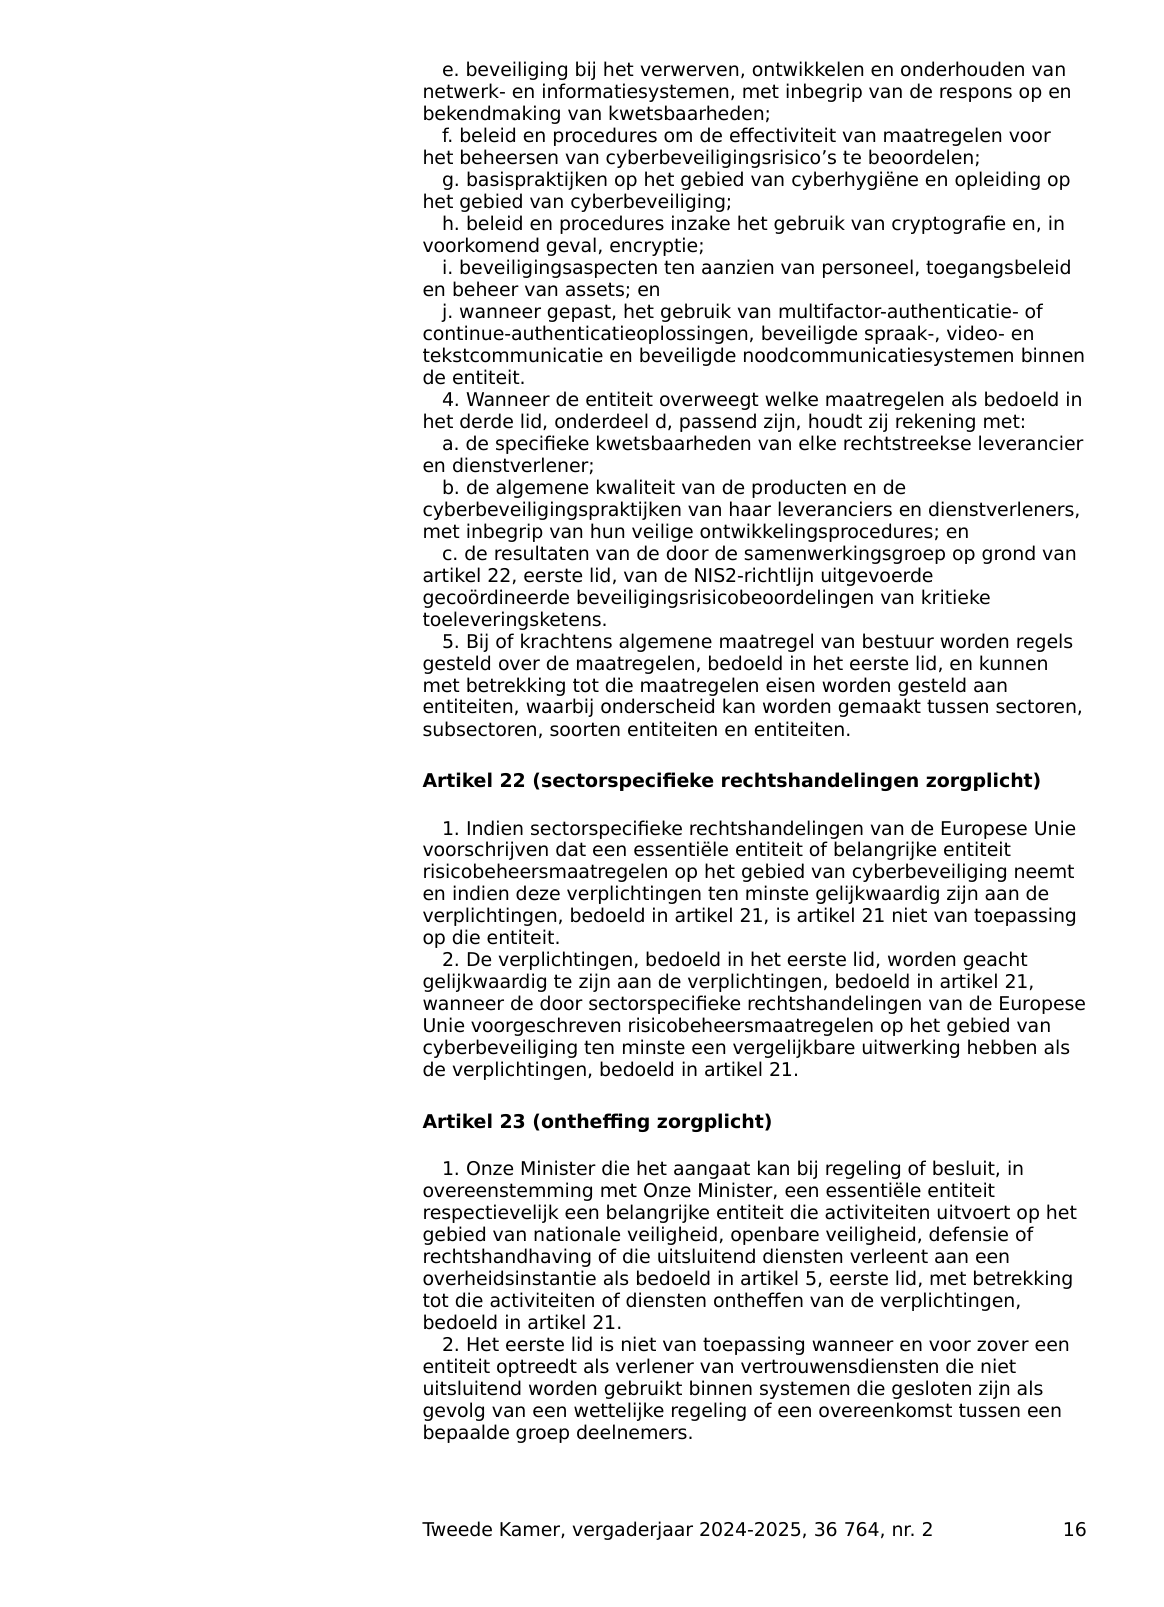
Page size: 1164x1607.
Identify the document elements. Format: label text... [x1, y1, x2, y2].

subtitle Artikel 22 (sectorspecifieke rechtshandelingen zorgplicht) [422, 770, 1087, 792]
text 2. Het eerste lid is niet van toepassing wanneer en voor zover een entiteit optreedt als verlener van vertrouwensdiensten die niet uitsluitend worden gebruikt binnen systemen die gesloten zijn als gevolg van een wettelijke regeling of een overeenkomst tussen een bepaalde groep deelnemers. [422, 1334, 1087, 1444]
text c. de resultaten van de door de samenwerkingsgroep op grond van artikel 22, eerste lid, van de NIS2-richtlijn uitgevoerde gecoördineerde beveiligingsrisicobeoordelingen van kritieke toeleveringsketens. [422, 543, 1087, 631]
text g. basispraktijken op het gebied van cyberhygiëne en opleiding op het gebied van cyberbeveiliging; [422, 169, 1087, 213]
text f. beleid en procedures om de effectiviteit van maatregelen voor het beheersen van cyberbeveiligingsrisico’s te beoordelen; [422, 125, 1087, 169]
text 2. De verplichtingen, bedoeld in het eerste lid, worden geacht gelijkwaardig te zijn aan de verplichtingen, bedoeld in artikel 21, wanneer de door sectorspecifieke rechtshandelingen van de Europese Unie voorgeschreven risicobeheersmaatregelen op het gebied van cyberbeveiliging ten minste een vergelijkbare uitwerking hebben als de verplichtingen, bedoeld in artikel 21. [422, 949, 1087, 1081]
text 1. Indien sectorspecifieke rechtshandelingen van de Europese Unie voorschrijven dat een essentiële entiteit of belangrijke entiteit risicobeheersmaatregelen op het gebied van cyberbeveiliging neemt en indien deze verplichtingen ten minste gelijkwaardig zijn aan de verplichtingen, bedoeld in artikel 21, is artikel 21 niet van toepassing op die entiteit. [422, 817, 1087, 949]
text 1. Onze Minister die het aangaat kan bij regeling of besluit, in overeenstemming met Onze Minister, een essentiële entiteit respectievelijk een belangrijke entiteit die activiteiten uitvoert op het gebied van nationale veiligheid, openbare veiligheid, defensie of rechtshandhaving of die uitsluitend diensten verleent aan een overheidsinstantie als bedoeld in artikel 5, eerste lid, met betrekking tot die activiteiten of diensten ontheffen van de verplichtingen, bedoeld in artikel 21. [422, 1158, 1087, 1334]
subtitle Artikel 23 (ontheffing zorgplicht) [422, 1111, 1087, 1133]
text i. beveiligingsaspecten ten aanzien van personeel, toegangsbeleid en beheer van assets; en [422, 257, 1087, 301]
text j. wanneer gepast, het gebruik van multifactor-authenticatie- of continue-authenticatieoplossingen, beveiligde spraak-, video- en tekstcommunicatie en beveiligde noodcommunicatiesystemen binnen de entiteit. [422, 301, 1087, 389]
text h. beleid en procedures inzake het gebruik van cryptografie en, in voorkomend geval, encryptie; [422, 213, 1087, 257]
text 5. Bij of krachtens algemene maatregel van bestuur worden regels gesteld over de maatregelen, bedoeld in het eerste lid, en kunnen met betrekking tot die maatregelen eisen worden gesteld aan entiteiten, waarbij onderscheid kan worden gemaakt tussen sectoren, subsectoren, soorten entiteiten en entiteiten. [422, 631, 1087, 740]
text b. de algemene kwaliteit van de producten en de cyberbeveiligingspraktijken van haar leveranciers en dienstverleners, met inbegrip van hun veilige ontwikkelingsprocedures; en [422, 477, 1087, 543]
text 4. Wanneer de entiteit overweegt welke maatregelen als bedoeld in het derde lid, onderdeel d, passend zijn, houdt zij rekening met: [422, 389, 1087, 433]
text e. beveiliging bij het verwerven, ontwikkelen en onderhouden van netwerk- en informatiesystemen, met inbegrip van de respons op en bekendmaking van kwetsbaarheden; [422, 59, 1087, 125]
text a. de specifieke kwetsbaarheden van elke rechtstreekse leverancier en dienstverlener; [422, 433, 1087, 477]
